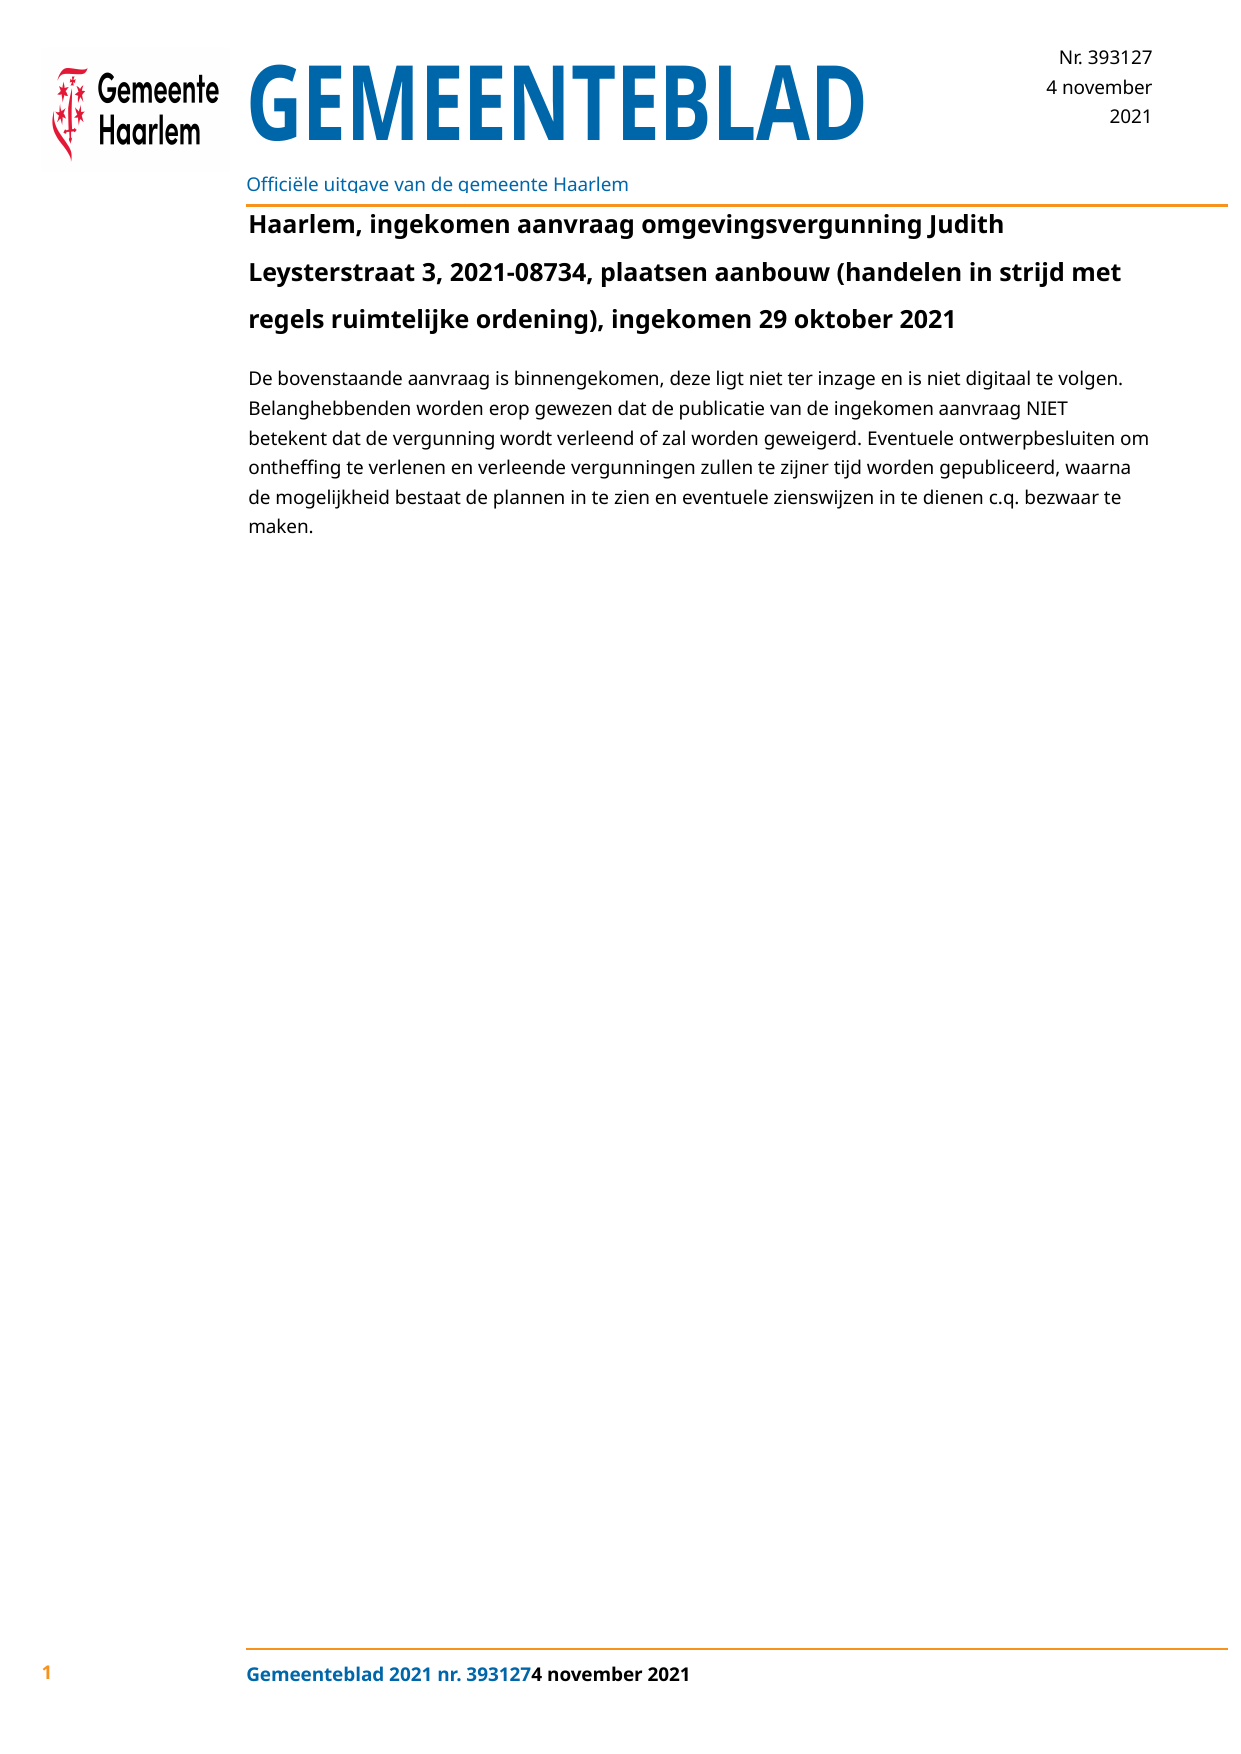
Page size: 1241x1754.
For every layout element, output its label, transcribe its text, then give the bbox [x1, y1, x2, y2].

text De bovenstaande aanvraag is binnengekomen, deze ligt niet ter inzage en is niet digitaal te volgen. Belanghebbenden worden erop gewezen dat de publicatie van de ingekomen aanvraag NIET betekent dat de vergunning wordt verleend of zal worden geweigerd. Eventuele ontwerpbesluiten om ontheffing te verlenen en verleende vergunningen zullen te zijner tijd worden gepubliceerd, waarna de mogelijkheid bestaat de plannen in te zien en eventuele zienswijzen in te dienen c.q. bezwaar te maken. [248, 366, 1152, 539]
picture [41, 47, 231, 172]
text Haarlem, ingekomen aanvraag omgevingsvergunning Judith Leysterstraat 3, 2021-08734, plaatsen aanbouw (handelen in strijd met regels ruimtelijke ordening), ingekomen 29 oktober 2021 [248, 207, 1152, 336]
